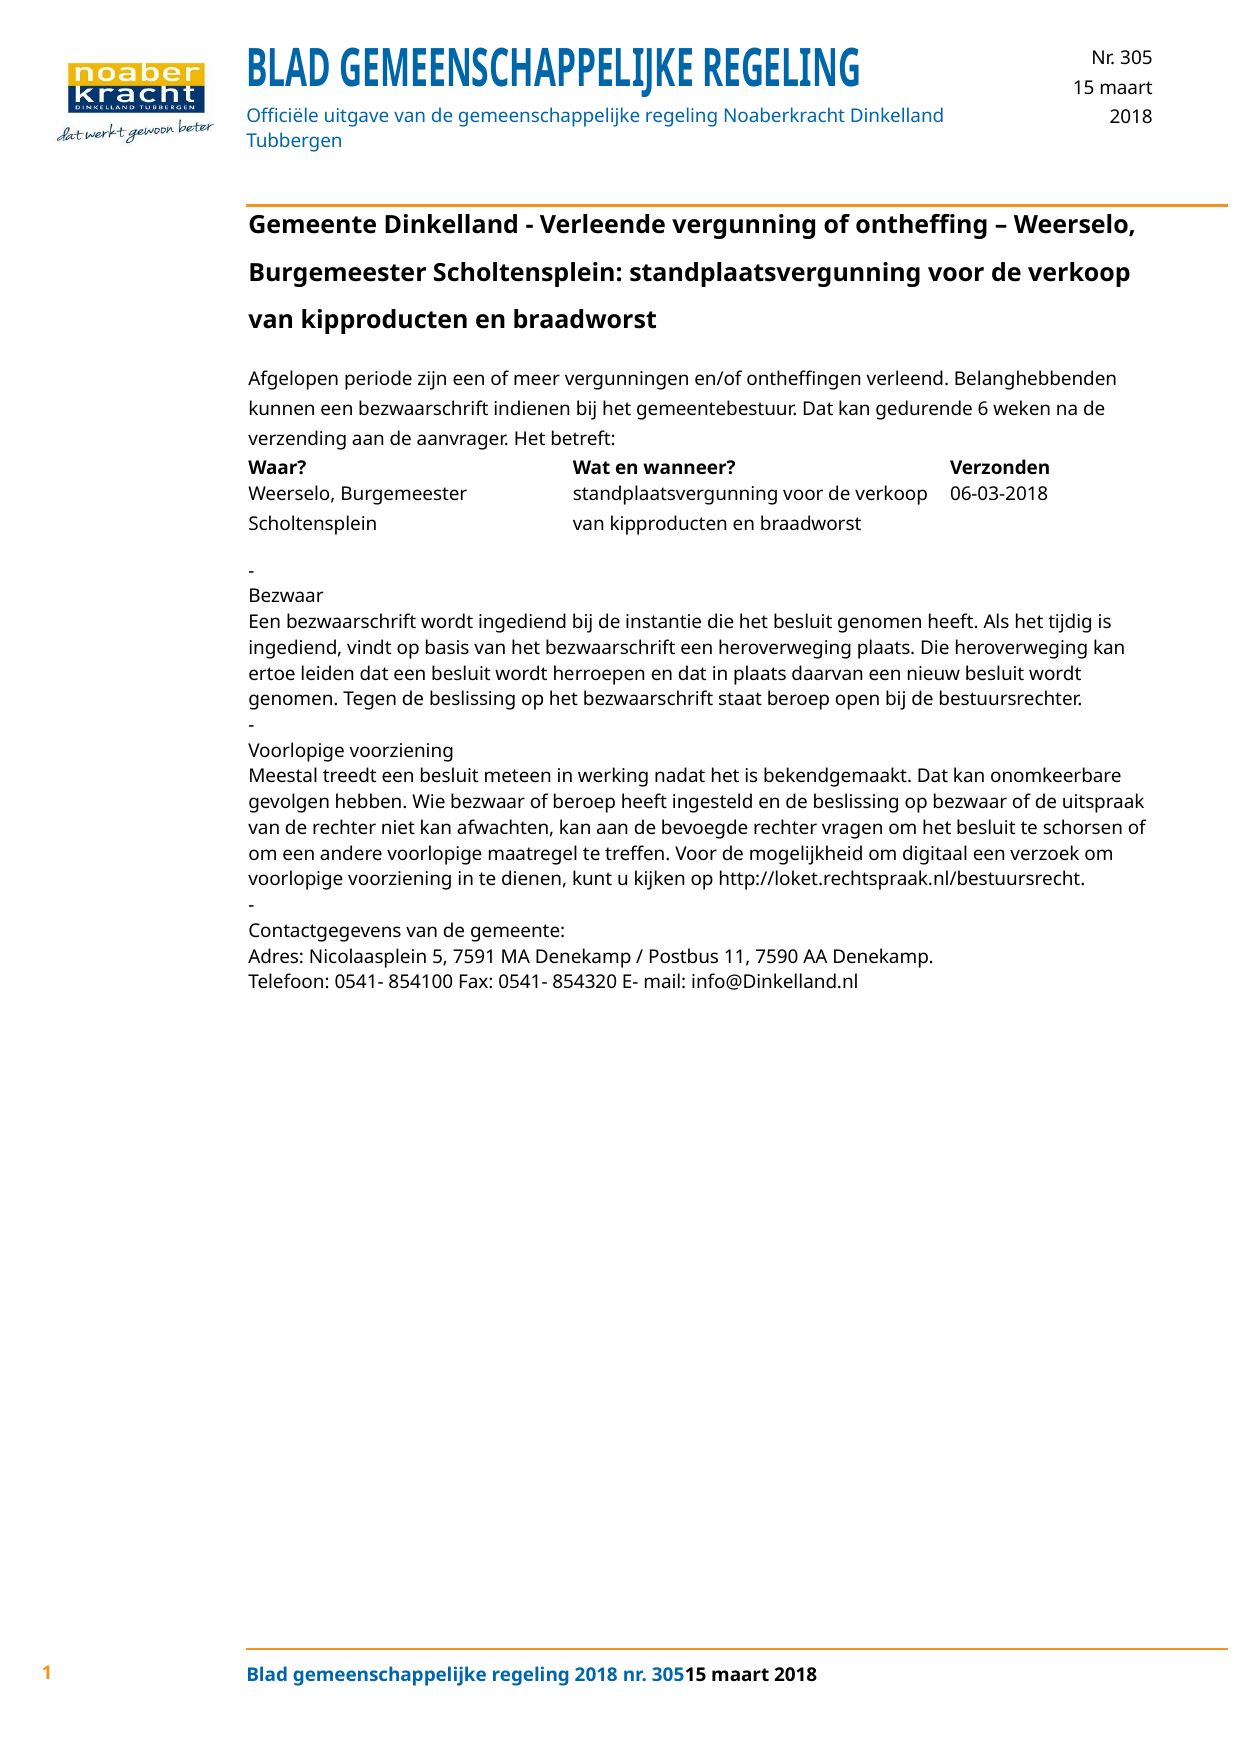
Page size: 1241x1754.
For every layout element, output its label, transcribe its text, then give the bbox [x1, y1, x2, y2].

text Afgelopen periode zijn een of meer vergunningen en/of ontheffingen verleend. Belanghebbenden kunnen een bezwaarschrift indienen bij het gemeentebestuur. Dat kan gedurende 6 weken na de verzending aan de aanvrager. Het betreft: [248, 366, 1152, 450]
text - [248, 711, 1152, 737]
text Telefoon: 0541- 854100 Fax: 0541- 854320 E- mail: info@Dinkelland.nl [248, 968, 1152, 994]
text Meestal treedt een besluit meteen in werking nadat het is bekendgemaakt. Dat kan onomkeerbare gevolgen hebben. Wie bezwaar of beroep heeft ingesteld en de beslissing op bezwaar of de uitspraak van de rechter niet kan afwachten, kan aan de bevoegde rechter vragen om het besluit te schorsen of om een andere voorlopige maatregel te treffen. Voor de mogelijkheid om digitaal een verzoek om voorlopige voorziening in te dienen, kunt u kijken op http://loket.rechtspraak.nl/bestuursrecht. [248, 763, 1152, 891]
text Adres: Nicolaasplein 5, 7591 MA Denekamp / Postbus 11, 7590 AA Denekamp. [248, 943, 1152, 968]
table_header Verzonden [950, 454, 1152, 480]
table_header Wat en wanneer? [573, 454, 950, 480]
text Gemeente Dinkelland - Verleende vergunning of ontheffing – Weerselo, Burgemeester Scholtensplein: standplaatsvergunning voor de verkoop van kipproducten en braadworst [248, 207, 1152, 336]
table_header Waar? [248, 454, 573, 480]
table_cell Weerselo, Burgemeester Scholtensplein [248, 480, 573, 535]
text Bezwaar [248, 583, 1152, 608]
text Contactgegevens van de gemeente: [248, 917, 1152, 943]
table_cell standplaatsvergunning voor de verkoop van kipproducten en braadworst [573, 480, 950, 535]
text - [248, 891, 1152, 917]
picture [41, 47, 231, 172]
text - [248, 557, 1152, 583]
text Voorlopige voorziening [248, 737, 1152, 763]
text Een bezwaarschrift wordt ingediend bij de instantie die het besluit genomen heeft. Als het tijdig is ingediend, vindt op basis van het bezwaarschrift een heroverweging plaats. Die heroverweging kan ertoe leiden dat een besluit wordt herroepen en dat in plaats daarvan een nieuw besluit wordt genomen. Tegen de beslissing op het bezwaarschrift staat beroep open bij de bestuursrechter. [248, 608, 1152, 711]
table_cell 06-03-2018 [950, 480, 1152, 535]
